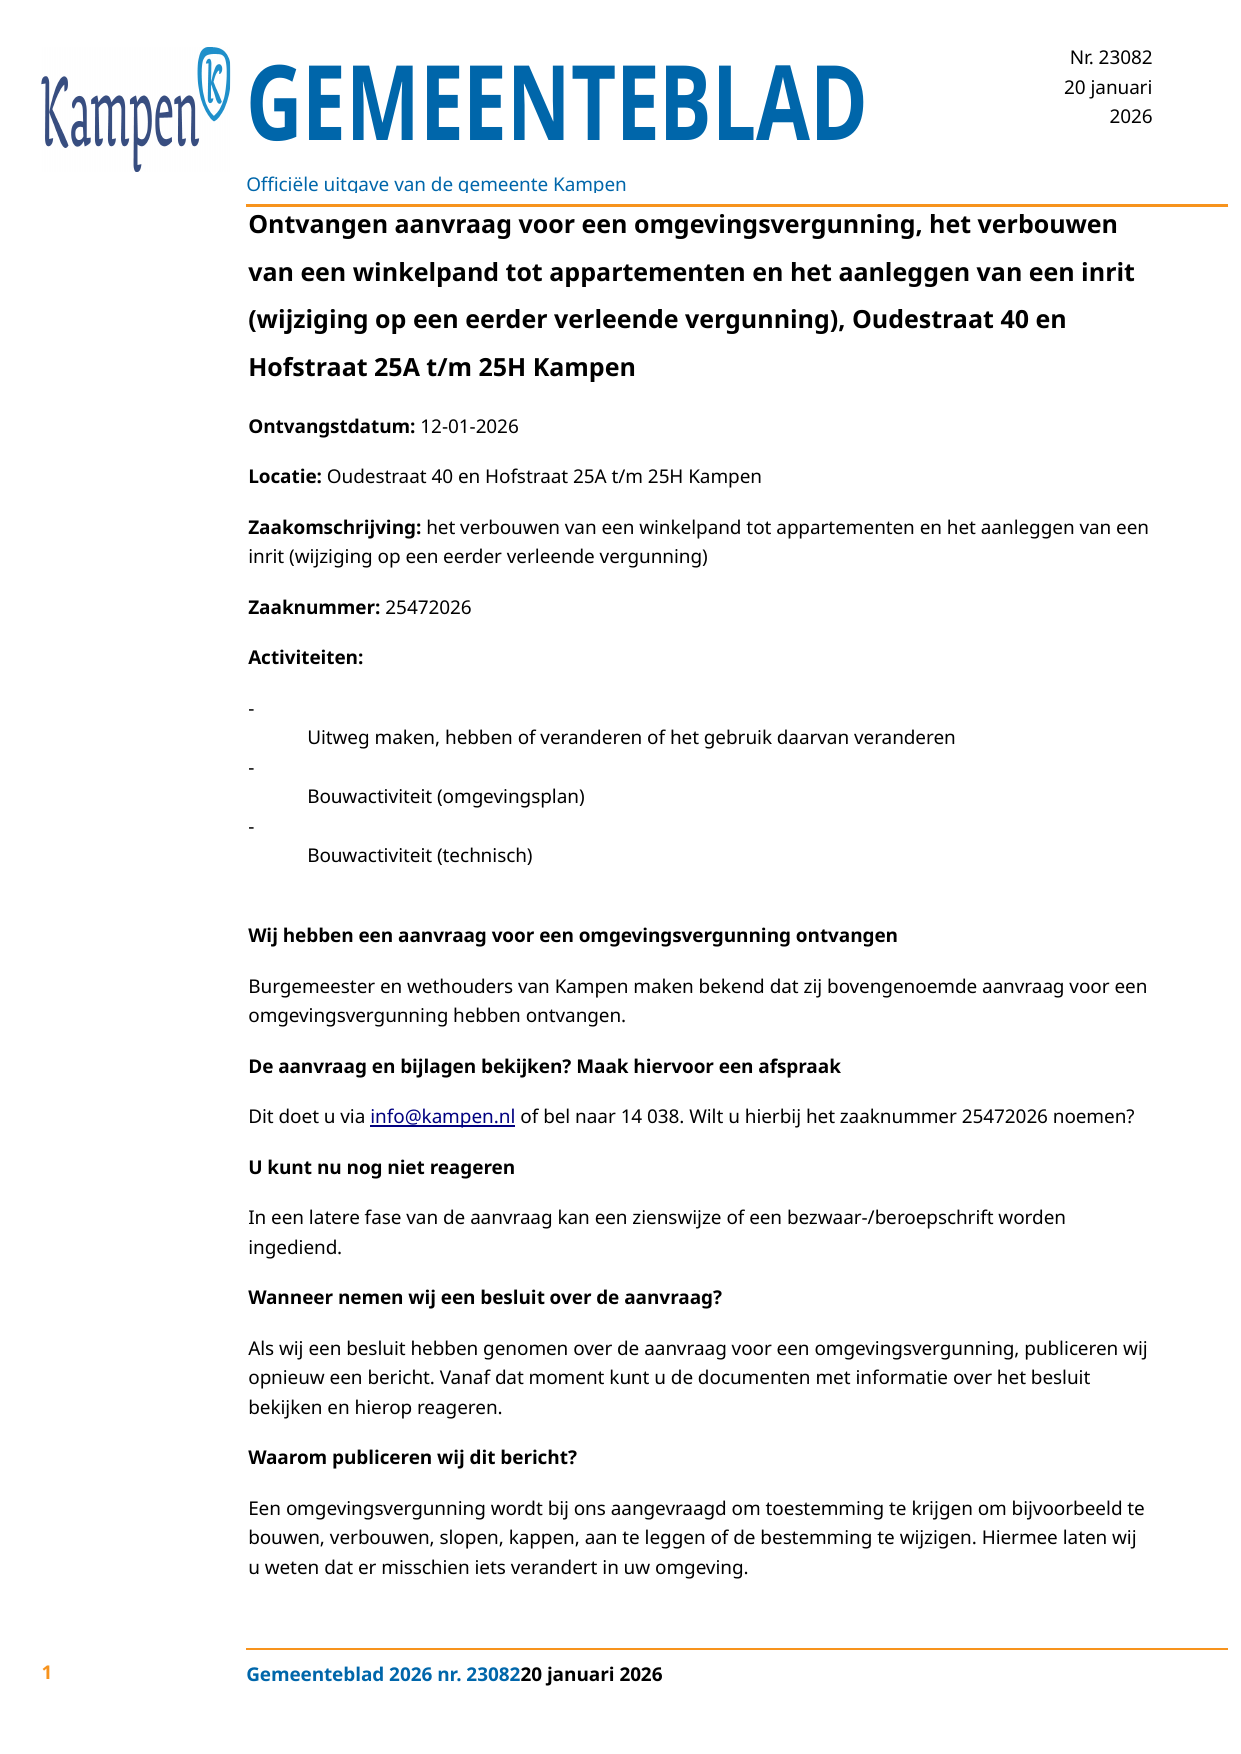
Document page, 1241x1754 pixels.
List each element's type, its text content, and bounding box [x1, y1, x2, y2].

text Een omgevingsvergunning wordt bij ons aangevraagd om toestemming te krijgen om bijvoorbeeld te bouwen, verbouwen, slopen, kappen, aan te leggen of de bestemming te wijzigen. Hiermee laten wij u weten dat er misschien iets verandert in uw omgeving. [248, 1495, 1152, 1580]
text Wij hebben een aanvraag voor een omgevingsvergunning ontvangen [248, 923, 1152, 948]
list Bouwactiviteit (technisch) [248, 843, 1152, 868]
text Wanneer nemen wij een besluit over de aanvraag? [248, 1284, 1152, 1310]
text Activiteiten: [248, 644, 1152, 670]
text Waarom publiceren wij dit bericht? [248, 1444, 1152, 1470]
list Uitweg maken, hebben of veranderen of het gebruik daarvan veranderen [248, 724, 1152, 750]
text De aanvraag en bijlagen bekijken? Maak hiervoor een afspraak [248, 1053, 1152, 1079]
text Burgemeester en wethouders van Kampen maken bekend dat zij bovengenoemde aanvraag voor een omgevingsvergunning hebben ontvangen. [248, 973, 1152, 1028]
text Zaakomschrijving: het verbouwen van een winkelpand tot appartementen en het aanleggen van een inrit (wijziging op een eerder verleende vergunning) [248, 514, 1152, 569]
text Locatie: Oudestraat 40 en Hofstraat 25A t/m 25H Kampen [248, 463, 1152, 489]
text Ontvangstdatum: 12-01-2026 [248, 413, 1152, 439]
list Bouwactiviteit (omgevingsplan) [248, 783, 1152, 809]
text Dit doet u via info@kampen.nl of bel naar 14 038. Wilt u hierbij het zaaknummer 25472026 noemen? [248, 1103, 1152, 1129]
text Als wij een besluit hebben genomen over de aanvraag voor een omgevingsvergunning, publiceren wij opnieuw een bericht. Vanaf dat moment kunt u de documenten met informatie over het besluit bekijken en hierop reageren. [248, 1335, 1152, 1420]
text Ontvangen aanvraag voor een omgevingsvergunning, het verbouwen van een winkelpand tot appartementen en het aanleggen van een inrit (wijziging op een eerder verleende vergunning), Oudestraat 40 en Hofstraat 25A t/m 25H Kampen [248, 207, 1152, 384]
text U kunt nu nog niet reageren [248, 1154, 1152, 1180]
text In een latere fase van de aanvraag kan een zienswijze of een bezwaar-/beroepschrift worden ingediend. [248, 1204, 1152, 1260]
text Zaaknummer: 25472026 [248, 594, 1152, 620]
picture [41, 47, 231, 172]
